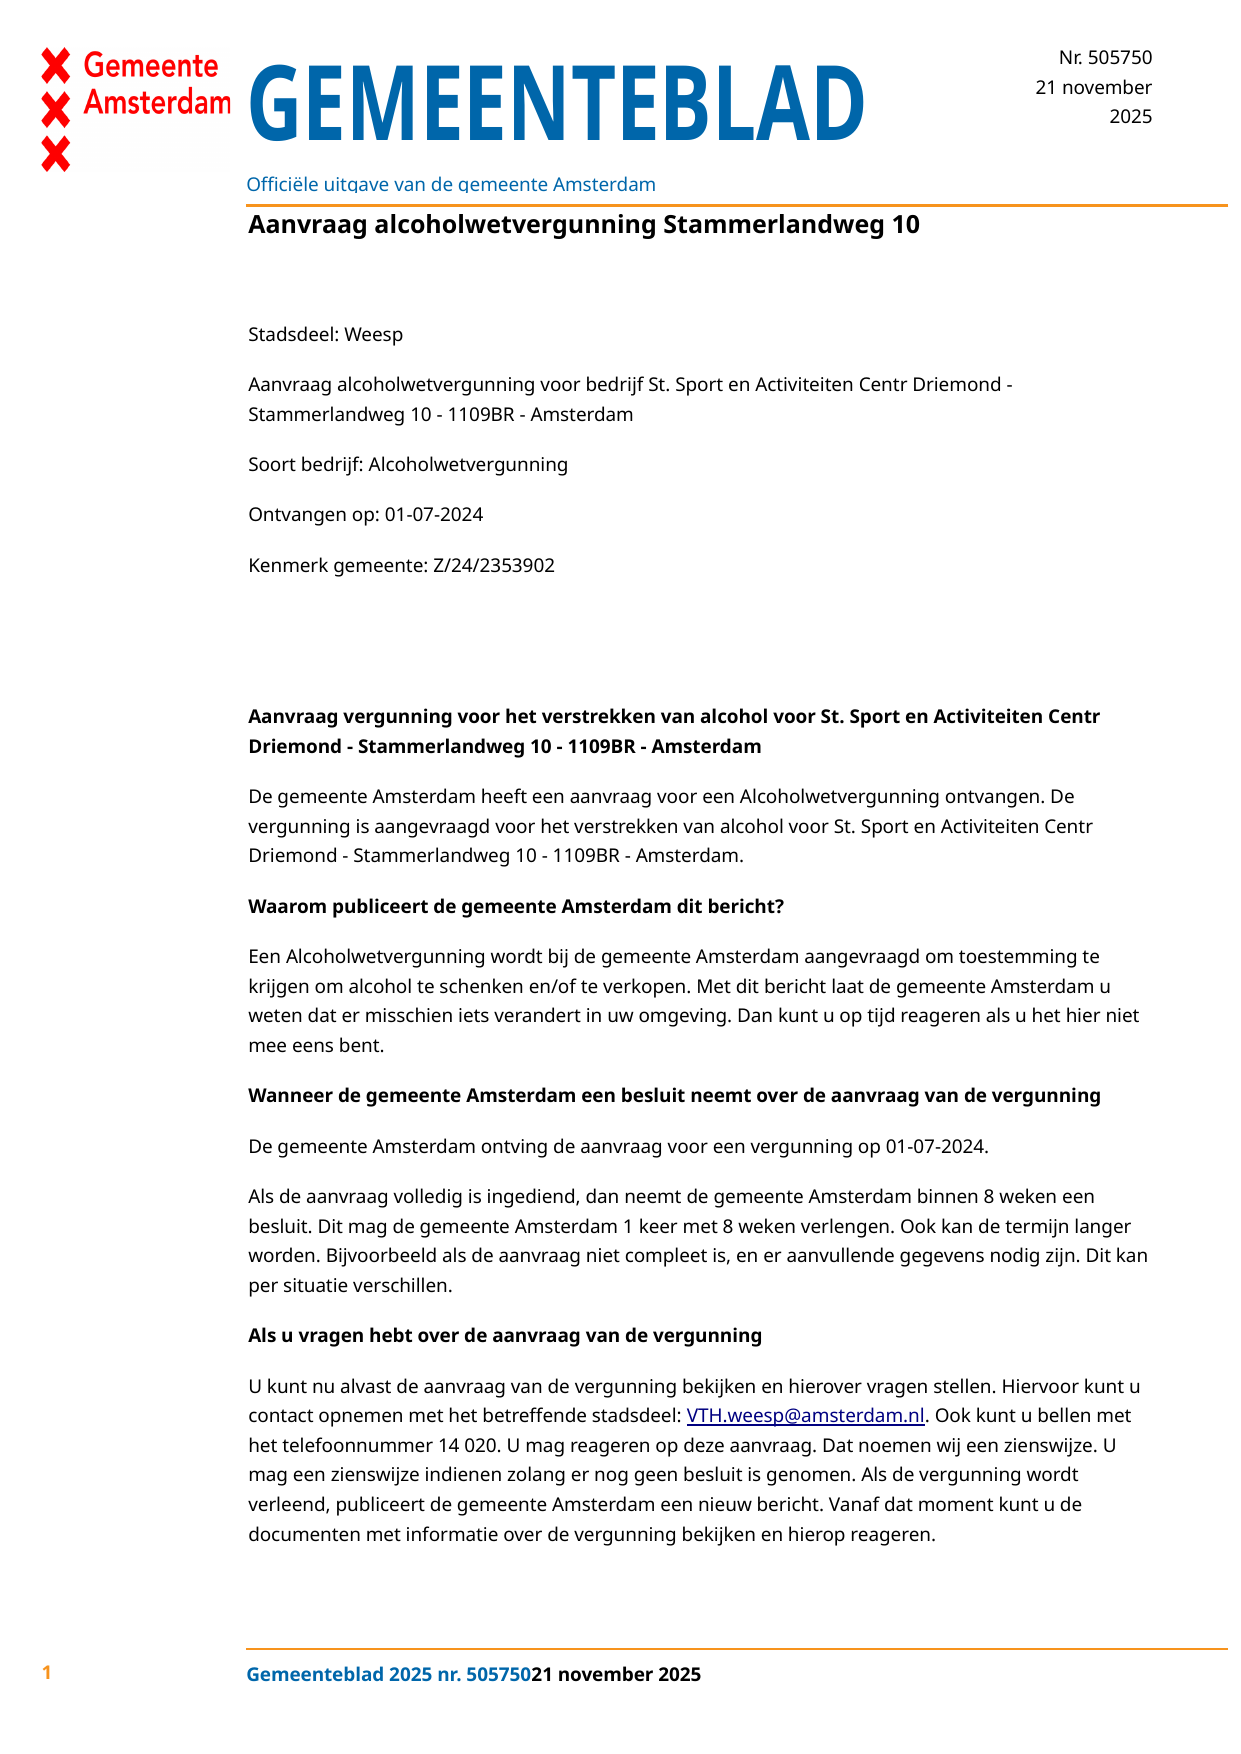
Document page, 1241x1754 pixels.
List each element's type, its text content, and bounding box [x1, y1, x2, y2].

text De gemeente Amsterdam heeft een aanvraag voor een Alcoholwetvergunning ontvangen. De vergunning is aangevraagd voor het verstrekken van alcohol voor St. Sport en Activiteiten Centr Driemond - Stammerlandweg 10 - 1109BR - Amsterdam. [248, 783, 1152, 868]
text Aanvraag alcoholwetvergunning voor bedrijf St. Sport en Activiteiten Centr Driemond - Stammerlandweg 10 - 1109BR - Amsterdam [248, 371, 1152, 426]
text Stadsdeel: Weesp [248, 321, 1152, 346]
text Waarom publiceert de gemeente Amsterdam dit bericht? [248, 893, 1152, 918]
text Wanneer de gemeente Amsterdam een besluit neemt over de aanvraag van de vergunning [248, 1082, 1152, 1108]
text U kunt nu alvast de aanvraag van de vergunning bekijken en hierover vragen stellen. Hiervoor kunt u contact opnemen met het betreffende stadsdeel: VTH.weesp@amsterdam.nl. Ook kunt u bellen met het telefoonnummer 14 020. U mag reageren op deze aanvraag. Dat noemen wij een zienswijze. U mag een zienswijze indienen zolang er nog geen besluit is genomen. Als de vergunning wordt verleend, publiceert de gemeente Amsterdam een nieuw bericht. Vanaf dat moment kunt u de documenten met informatie over de vergunning bekijken en hierop reageren. [248, 1373, 1152, 1546]
text Kenmerk gemeente: Z/24/2353902 [248, 552, 1152, 578]
text Aanvraag alcoholwetvergunning Stammerlandweg 10 [248, 207, 1152, 241]
text Een Alcoholwetvergunning wordt bij de gemeente Amsterdam aangevraagd om toestemming te krijgen om alcohol te schenken en/of te verkopen. Met dit bericht laat de gemeente Amsterdam u weten dat er misschien iets verandert in uw omgeving. Dan kunt u op tijd reageren als u het hier niet mee eens bent. [248, 943, 1152, 1058]
text Aanvraag vergunning voor het verstrekken van alcohol voor St. Sport en Activiteiten Centr Driemond - Stammerlandweg 10 - 1109BR - Amsterdam [248, 703, 1152, 758]
text Ontvangen op: 01-07-2024 [248, 502, 1152, 527]
text Als de aanvraag volledig is ingediend, dan neemt de gemeente Amsterdam binnen 8 weken een besluit. Dit mag de gemeente Amsterdam 1 keer met 8 weken verlengen. Ook kan de termijn langer worden. Bijvoorbeeld als de aanvraag niet compleet is, en er aanvullende gegevens nodig zijn. Dit kan per situatie verschillen. [248, 1183, 1152, 1298]
picture [41, 47, 231, 172]
text De gemeente Amsterdam ontving de aanvraag voor een vergunning op 01-07-2024. [248, 1133, 1152, 1158]
text Als u vragen hebt over de aanvraag van de vergunning [248, 1322, 1152, 1348]
text Soort bedrijf: Alcoholwetvergunning [248, 451, 1152, 477]
